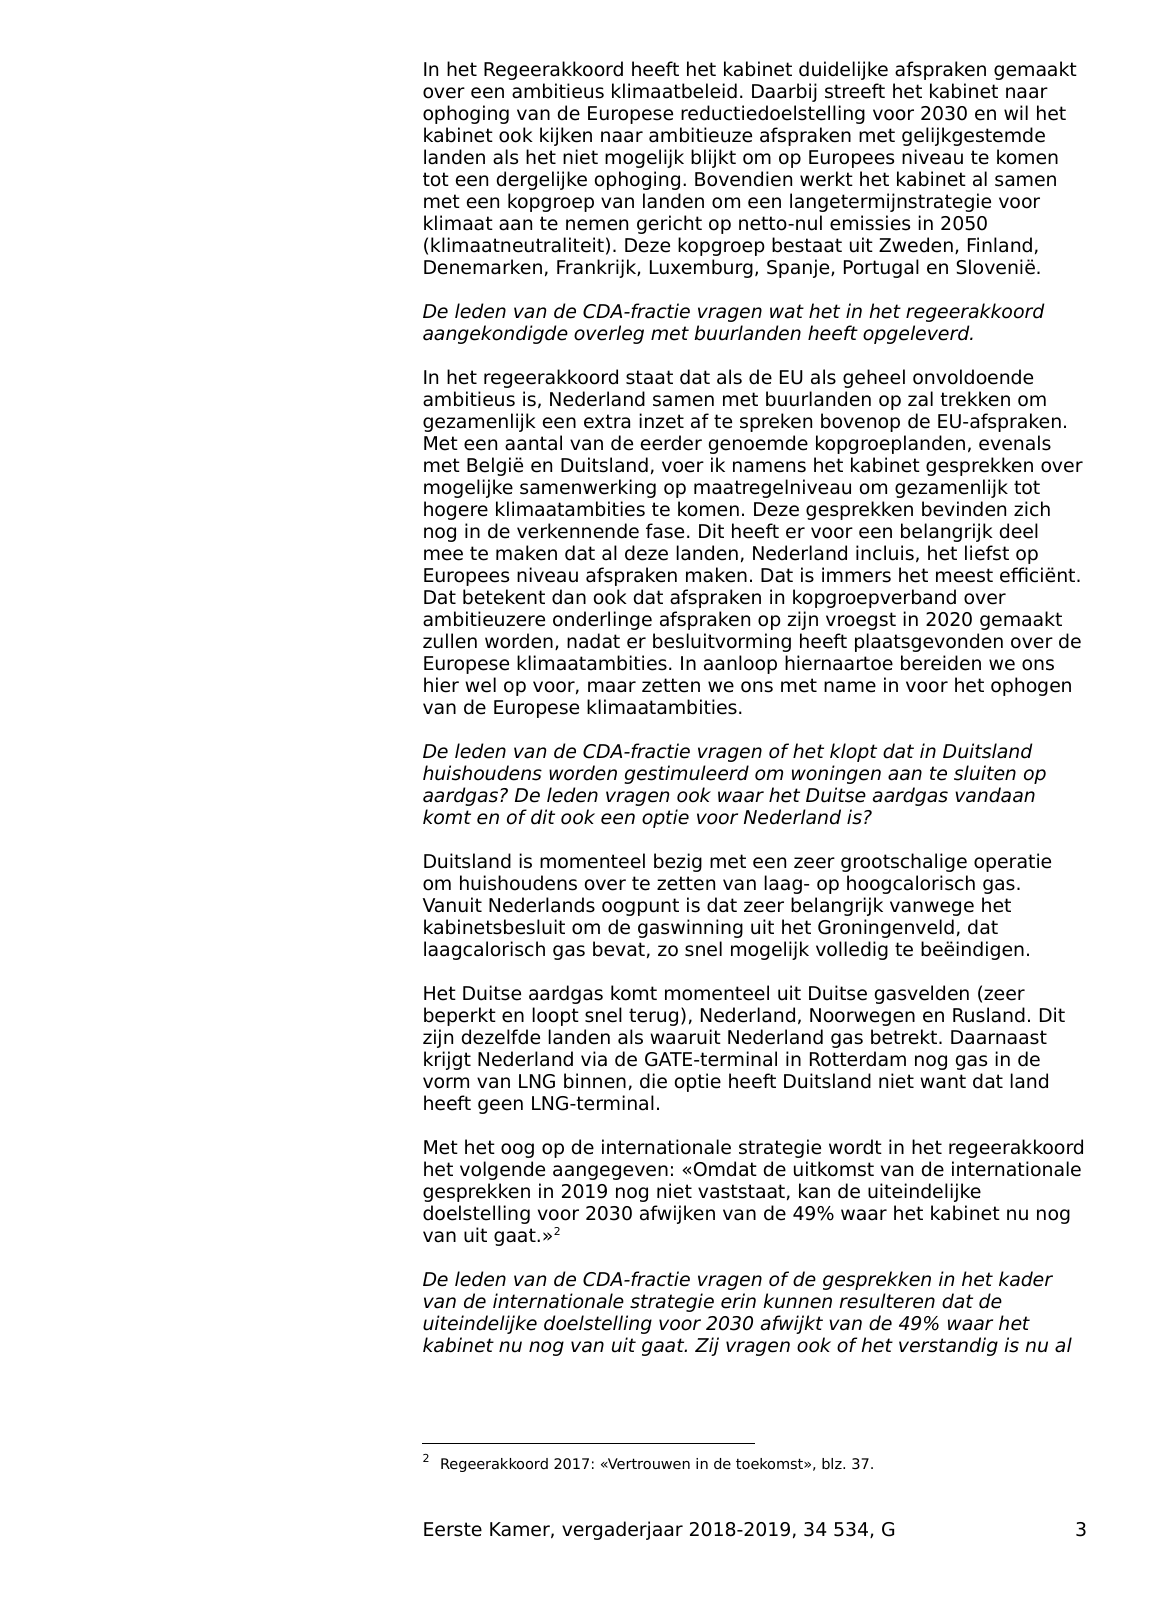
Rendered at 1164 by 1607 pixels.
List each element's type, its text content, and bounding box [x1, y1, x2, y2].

text Duitsland is momenteel bezig met een zeer grootschalige operatie om huishoudens over te zetten van laag- op hoogcalorisch gas. Vanuit Nederlands oogpunt is dat zeer belangrijk vanwege het kabinetsbesluit om de gaswinning uit het Groningenveld, dat laagcalorisch gas bevat, zo snel mogelijk volledig te beëindigen. [422, 851, 1087, 961]
text In het regeerakkoord staat dat als de EU als geheel onvoldoende ambitieus is, Nederland samen met buurlanden op zal trekken om gezamenlijk een extra inzet af te spreken bovenop de EU-afspraken. Met een aantal van de eerder genoemde kopgroeplanden, evenals met België en Duitsland, voer ik namens het kabinet gesprekken over mogelijke samenwerking op maatregelniveau om gezamenlijk tot hogere klimaatambities te komen. Deze gesprekken bevinden zich nog in de verkennende fase. Dit heeft er voor een belangrijk deel mee te maken dat al deze landen, Nederland incluis, het liefst op Europees niveau afspraken maken. Dat is immers het meest efficiënt. Dat betekent dan ook dat afspraken in kopgroepverband over ambitieuzere onderlinge afspraken op zijn vroegst in 2020 gemaakt zullen worden, nadat er besluitvorming heeft plaatsgevonden over de Europese klimaatambities. In aanloop hiernaartoe bereiden we ons hier wel op voor, maar zetten we ons met name in voor het ophogen van de Europese klimaatambities. [422, 367, 1087, 719]
text Met het oog op de internationale strategie wordt in het regeerakkoord het volgende aangegeven: «Omdat de uitkomst van de internationale gesprekken in 2019 nog niet vaststaat, kan de uiteindelijke doelstelling voor 2030 afwijken van de 49% waar het kabinet nu nog van uit gaat.» [422, 1137, 1087, 1247]
text De leden van de CDA-fractie vragen of het klopt dat in Duitsland huishoudens worden gestimuleerd om woningen aan te sluiten op aardgas? De leden vragen ook waar het Duitse aardgas vandaan komt en of dit ook een optie voor Nederland is? [422, 741, 1087, 829]
text De leden van de CDA-fractie vragen wat het in het regeerakkoord aangekondigde overleg met buurlanden heeft opgeleverd. [422, 301, 1087, 345]
text De leden van de CDA-fractie vragen of de gesprekken in het kader van de internationale strategie erin kunnen resulteren dat de uiteindelijke doelstelling voor 2030 afwijkt van de 49% waar het kabinet nu nog van uit gaat. Zij vragen ook of het verstandig is nu al [422, 1269, 1087, 1357]
text In het Regeerakkoord heeft het kabinet duidelijke afspraken gemaakt over een ambitieus klimaatbeleid. Daarbij streeft het kabinet naar ophoging van de Europese reductiedoelstelling voor 2030 en wil het kabinet ook kijken naar ambitieuze afspraken met gelijkgestemde landen als het niet mogelijk blijkt om op Europees niveau te komen tot een dergelijke ophoging. Bovendien werkt het kabinet al samen met een kopgroep van landen om een langetermijnstrategie voor klimaat aan te nemen gericht op netto-nul emissies in 2050 (klimaatneutraliteit). Deze kopgroep bestaat uit Zweden, Finland, Denemarken, Frankrijk, Luxemburg, Spanje, Portugal en Slovenië. [422, 59, 1087, 279]
text Het Duitse aardgas komt momenteel uit Duitse gasvelden (zeer beperkt en loopt snel terug), Nederland, Noorwegen en Rusland. Dit zijn dezelfde landen als waaruit Nederland gas betrekt. Daarnaast krijgt Nederland via de GATE-terminal in Rotterdam nog gas in de vorm van LNG binnen, die optie heeft Duitsland niet want dat land heeft geen LNG-terminal. [422, 983, 1087, 1115]
text Regeerakkoord 2017: «Vertrouwen in de toekomst», blz. 37. [422, 1452, 1087, 1474]
